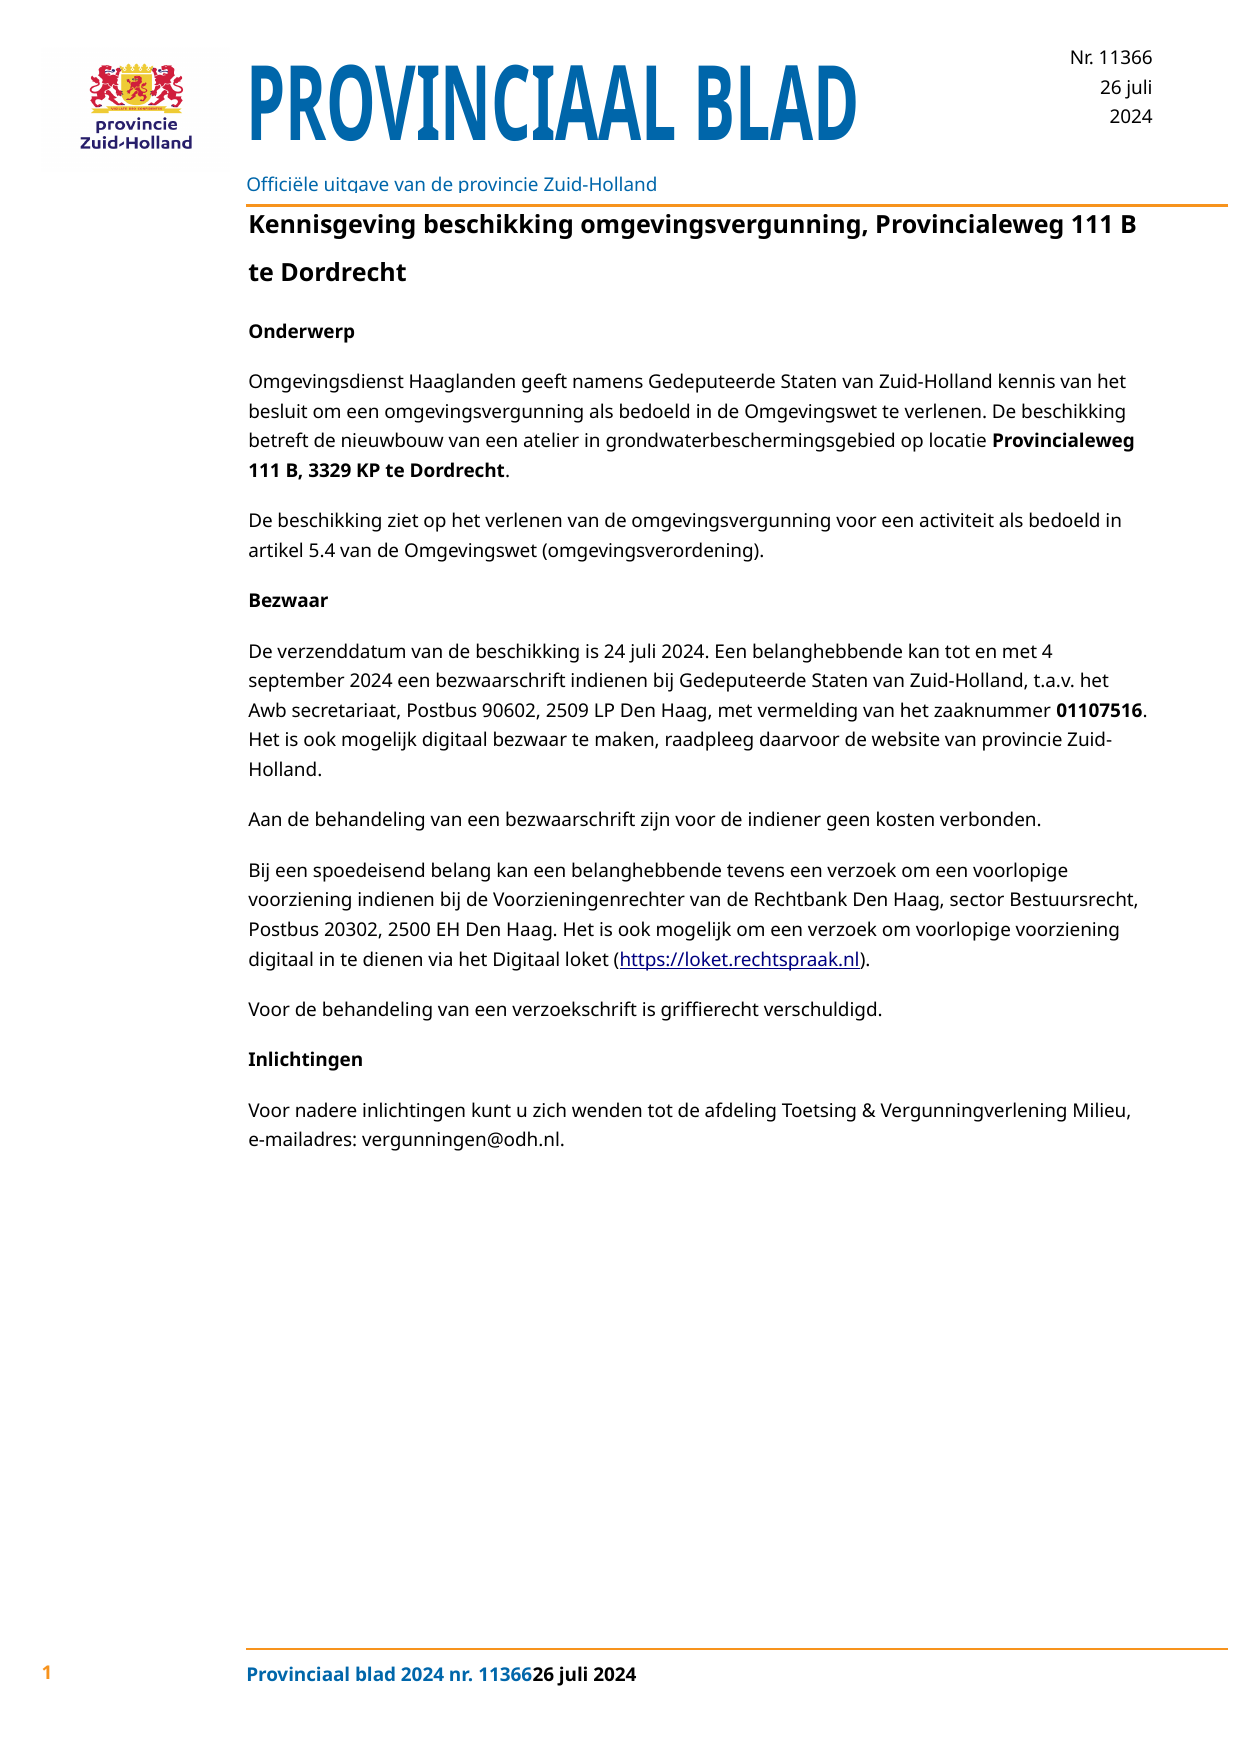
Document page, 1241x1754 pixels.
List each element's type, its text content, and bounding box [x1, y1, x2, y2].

picture [41, 47, 231, 172]
text Onderwerp [248, 318, 1152, 344]
text De verzenddatum van de beschikking is 24 juli 2024. Een belanghebbende kan tot en met 4 september 2024 een bezwaarschrift indienen bij Gedeputeerde Staten van Zuid-Holland, t.a.v. het Awb secretariaat, Postbus 90602, 2509 LP Den Haag, met vermelding van het zaaknummer 01107516. Het is ook mogelijk digitaal bezwaar te maken, raadpleeg daarvoor de website van provincie Zuid-Holland. [248, 638, 1152, 782]
text De beschikking ziet op het verlenen van de omgevingsvergunning voor een activiteit als bedoeld in artikel 5.4 van de Omgevingswet (omgevingsverordening). [248, 507, 1152, 563]
text Voor de behandeling van een verzoekschrift is griffierecht verschuldigd. [248, 996, 1152, 1022]
text Inlichtingen [248, 1047, 1152, 1072]
text Omgevingsdienst Haaglanden geeft namens Gedeputeerde Staten van Zuid-Holland kennis van het besluit om een omgevingsvergunning als bedoeld in de Omgevingswet te verlenen. De beschikking betreft de nieuwbouw van een atelier in grondwaterbeschermingsgebied op locatie Provincialeweg 111 B, 3329 KP te Dordrecht. [248, 368, 1152, 483]
text Aan de behandeling van een bezwaarschrift zijn voor de indiener geen kosten verbonden. [248, 807, 1152, 832]
text Bij een spoedeisend belang kan een belanghebbende tevens een verzoek om een voorlopige voorziening indienen bij de Voorzieningenrechter van de Rechtbank Den Haag, sector Bestuursrecht, Postbus 20302, 2500 EH Den Haag. Het is ook mogelijk om een verzoek om voorlopige voorziening digitaal in te dienen via het Digitaal loket (https://loket.rechtspraak.nl). [248, 857, 1152, 972]
text Voor nadere inlichtingen kunt u zich wenden tot de afdeling Toetsing & Vergunningverlening Milieu, e-mailadres: vergunningen@odh.nl. [248, 1097, 1152, 1152]
text Bezwaar [248, 587, 1152, 613]
text Kennisgeving beschikking omgevingsvergunning, Provincialeweg 111 B te Dordrecht [248, 207, 1152, 288]
